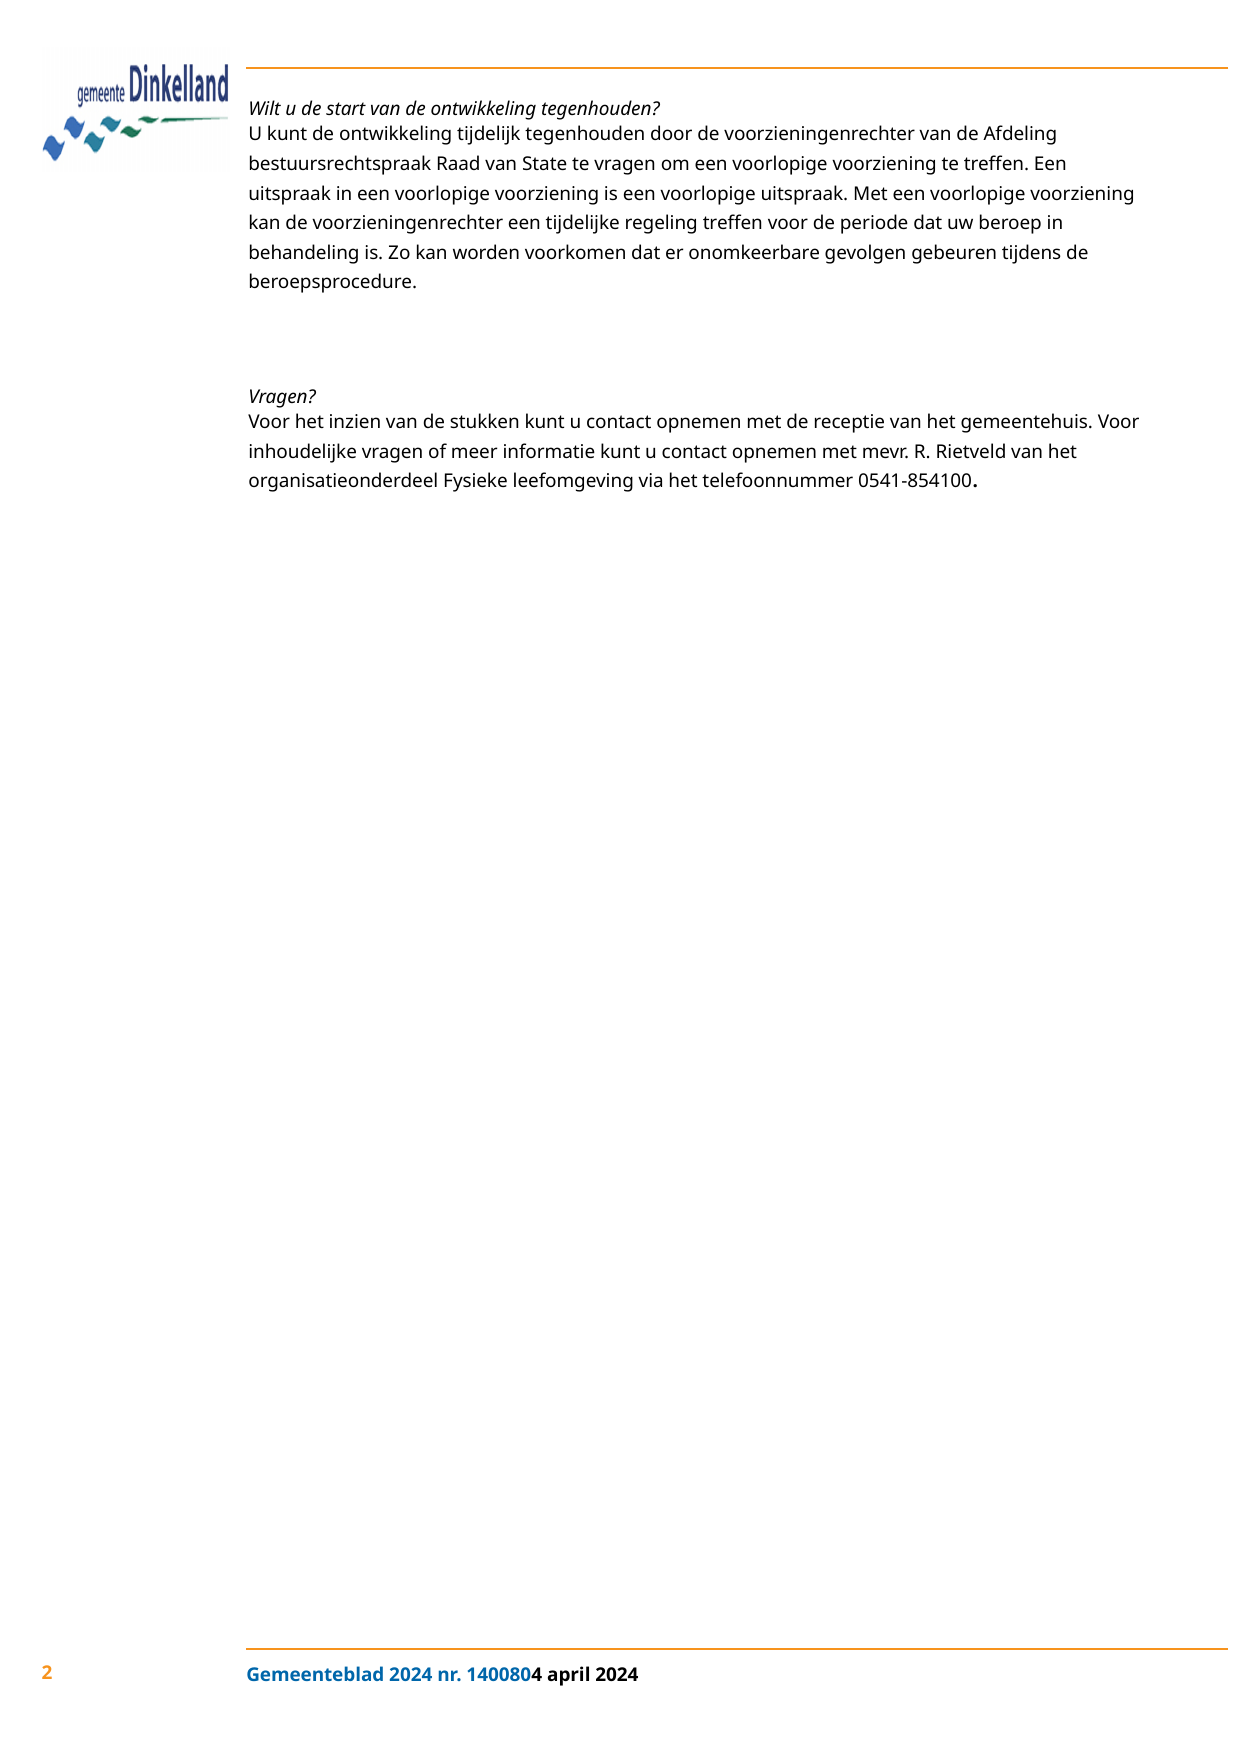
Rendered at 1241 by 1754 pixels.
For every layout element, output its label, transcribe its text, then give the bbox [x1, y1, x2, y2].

text U kunt de ontwikkeling tijdelijk tegenhouden door de voorzieningenrechter van de Afdeling bestuursrechtspraak Raad van State te vragen om een voorlopige voorziening te treffen. Een uitspraak in een voorlopige voorziening is een voorlopige uitspraak. Met een voorlopige voorziening kan de voorzieningenrechter een tijdelijke regeling treffen voor de periode dat uw beroep in behandeling is. Zo kan worden voorkomen dat er onomkeerbare gevolgen gebeuren tijdens de beroepsprocedure. [248, 121, 1152, 294]
text Vragen? [248, 383, 1152, 408]
text Wilt u de start van de ontwikkeling tegenhouden? [248, 95, 1152, 121]
picture [41, 47, 231, 172]
text Voor het inzien van de stukken kunt u contact opnemen met de receptie van het gemeentehuis. Voor inhoudelijke vragen of meer informatie kunt u contact opnemen met mevr. R. Rietveld van het organisatieonderdeel Fysieke leefomgeving via het telefoonnummer 0541-854100. [248, 408, 1152, 493]
